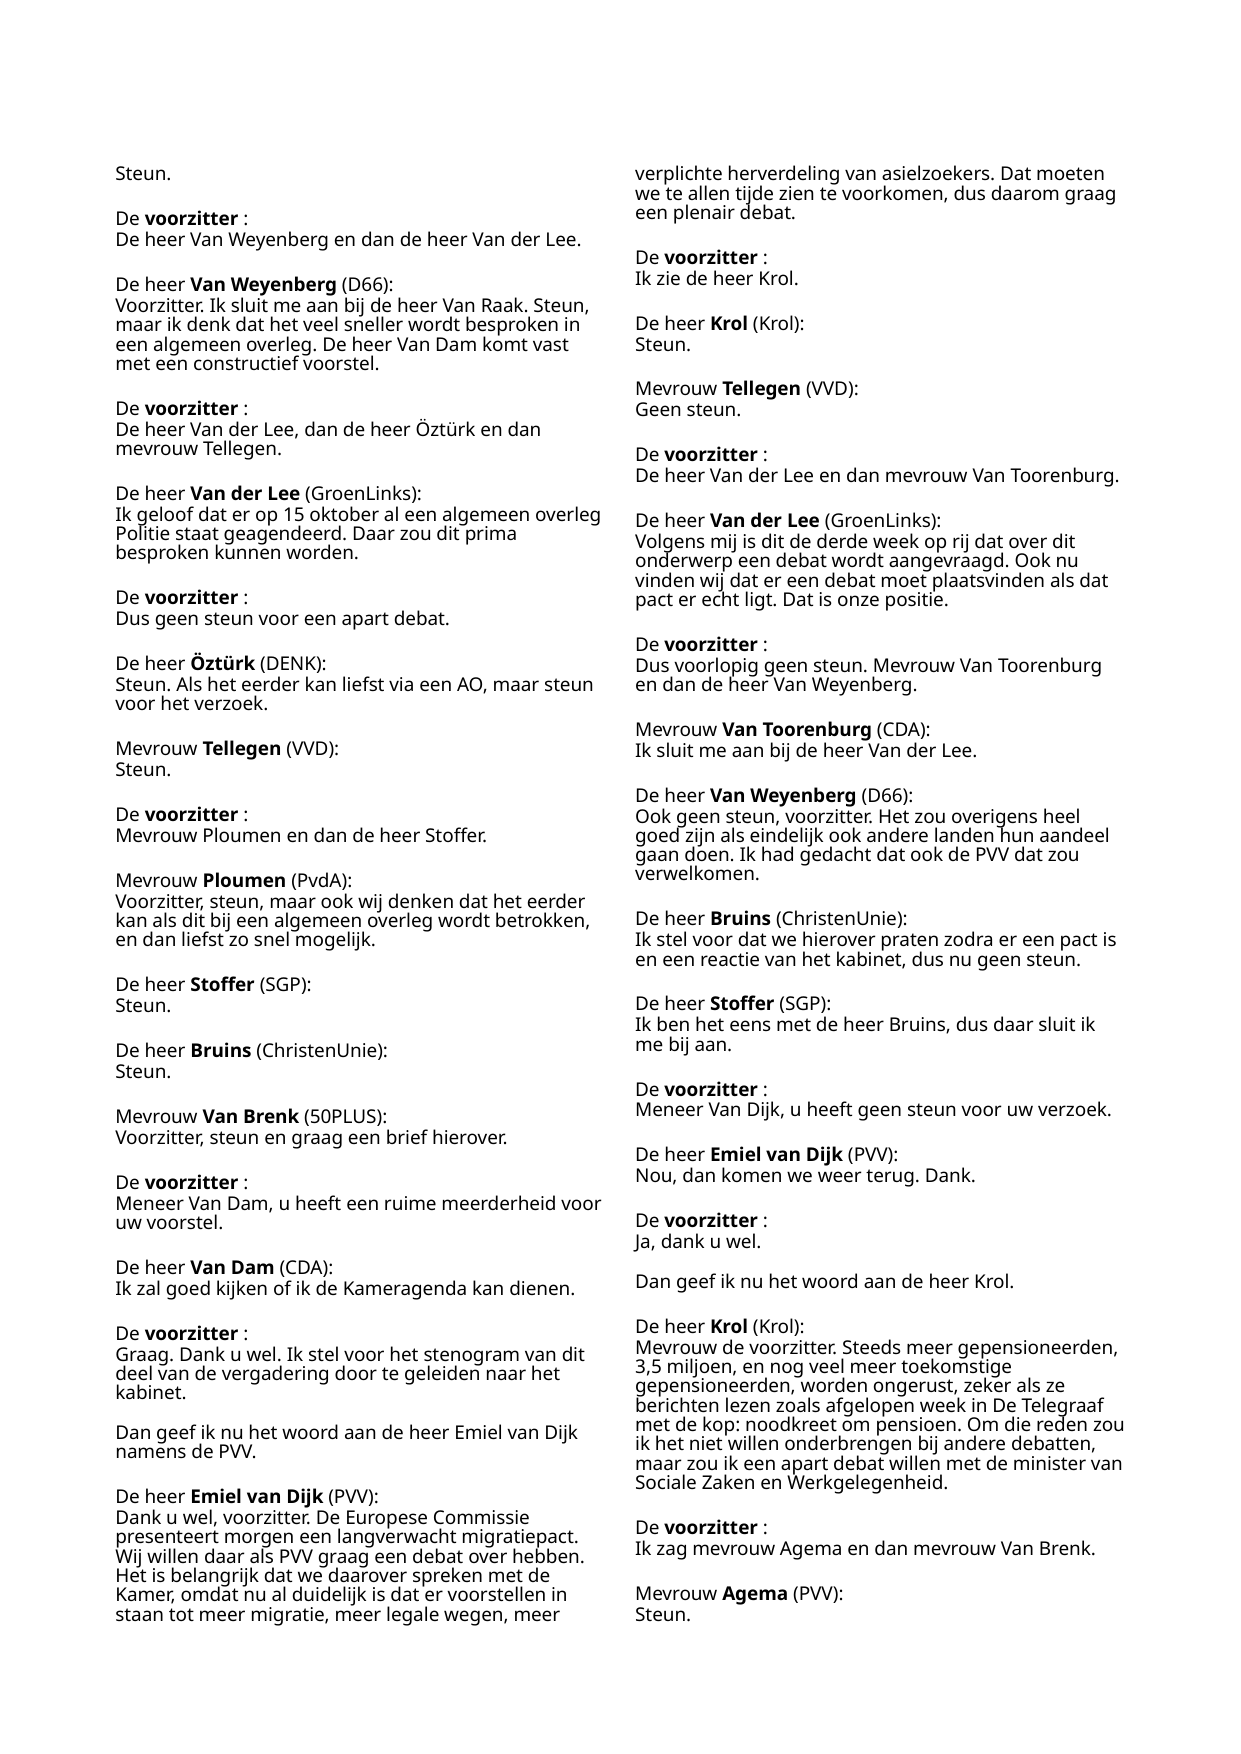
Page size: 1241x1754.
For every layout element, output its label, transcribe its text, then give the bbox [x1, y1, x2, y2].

text Meneer Van Dam, u heeft een ruime meerderheid voor uw voorstel. [115, 1194, 605, 1233]
text De voorzitter : [115, 1320, 605, 1346]
text Steun. [635, 1606, 1125, 1625]
text De heer Van der Lee (GroenLinks): [635, 507, 1125, 533]
text De heer Öztürk (DENK): [115, 650, 605, 676]
text Mevrouw Van Toorenburg (CDA): [635, 716, 1125, 742]
text Voorzitter. Ik sluit me aan bij de heer Van Raak. Steun, maar ik denk dat het veel sneller wordt besproken in een algemeen overleg. De heer Van Dam komt vast met een constructief voorstel. [115, 297, 605, 374]
text Steun. [115, 165, 605, 184]
text De voorzitter : [635, 1514, 1125, 1540]
text Dan geef ik nu het woord aan de heer Krol. [635, 1273, 1125, 1292]
text De voorzitter : [115, 395, 605, 421]
text Ook geen steun, voorzitter. Het zou overigens heel goed zijn als eindelijk ook andere landen hun aandeel gaan doen. Ik had gedacht dat ook de PVV dat zou verwelkomen. [635, 808, 1125, 885]
text verplichte herverdeling van asielzoekers. Dat moeten we te allen tijde zien te voorkomen, dus daarom graag een plenair debat. [635, 165, 1125, 223]
text De heer Van Weyenberg en dan de heer Van der Lee. [115, 231, 605, 250]
text Ik zag mevrouw Agema en dan mevrouw Van Brenk. [635, 1540, 1125, 1559]
text Ik sluit me aan bij de heer Van der Lee. [635, 742, 1125, 761]
text De heer Van Weyenberg (D66): [115, 271, 605, 297]
text De heer Bruins (ChristenUnie): [115, 1037, 605, 1063]
text De heer Krol (Krol): [635, 1313, 1125, 1339]
text De heer Bruins (ChristenUnie): [635, 906, 1125, 931]
text Geen steun. [635, 401, 1125, 421]
text Mevrouw de voorzitter. Steeds meer gepensioneerden, 3,5 miljoen, en nog veel meer toekomstige gepensioneerden, worden ongerust, zeker als ze berichten lezen zoals afgelopen week in De Telegraaf met de kop: noodkreet om pensioen. Om die reden zou ik het niet willen onderbrengen bij andere debatten, maar zou ik een apart debat willen met de minister van Sociale Zaken en Werkgelegenheid. [635, 1339, 1125, 1493]
text Ik geloof dat er op 15 oktober al een algemeen overleg Politie staat geagendeerd. Daar zou dit prima besproken kunnen worden. [115, 506, 605, 563]
text De heer Stoffer (SGP): [635, 991, 1125, 1016]
text Meneer Van Dijk, u heeft geen steun voor uw verzoek. [635, 1101, 1125, 1121]
text De voorzitter : [115, 1169, 605, 1194]
text Voorzitter, steun, maar ook wij denken dat het eerder kan als dit bij een algemeen overleg wordt betrokken, en dan liefst zo snel mogelijk. [115, 893, 605, 951]
text De voorzitter : [635, 631, 1125, 657]
text Ik ben het eens met de heer Bruins, dus daar sluit ik me bij aan. [635, 1016, 1125, 1055]
text Nou, dan komen we weer terug. Dank. [635, 1167, 1125, 1187]
text Dus geen steun voor een apart debat. [115, 610, 605, 629]
text Steun. [115, 997, 605, 1016]
text Ja, dank u wel. [635, 1233, 1125, 1252]
text De voorzitter : [635, 1207, 1125, 1233]
text Graag. Dank u wel. Ik stel voor het stenogram van dit deel van de vergadering door te geleiden naar het kabinet. [115, 1346, 605, 1403]
text De voorzitter : [635, 244, 1125, 270]
text Mevrouw Van Brenk (50PLUS): [115, 1103, 605, 1129]
text De heer Van der Lee (GroenLinks): [115, 480, 605, 506]
text Dus voorlopig geen steun. Mevrouw Van Toorenburg en dan de heer Van Weyenberg. [635, 657, 1125, 695]
text De voorzitter : [635, 1076, 1125, 1101]
text De heer Stoffer (SGP): [115, 971, 605, 997]
text De voorzitter : [115, 205, 605, 231]
text Dank u wel, voorzitter. De Europese Commissie presenteert morgen een langverwacht migratiepact. Wij willen daar als PVV graag een debat over hebben. Het is belangrijk dat we daarover spreken met de Kamer, omdat nu al duidelijk is dat er voorstellen in staan tot meer migratie, meer legale wegen, meer [115, 1509, 605, 1625]
text Mevrouw Tellegen (VVD): [115, 735, 605, 761]
text De voorzitter : [115, 584, 605, 610]
text Mevrouw Agema (PVV): [635, 1580, 1125, 1606]
text De heer Emiel van Dijk (PVV): [635, 1142, 1125, 1167]
text Ik zal goed kijken of ik de Kameragenda kan dienen. [115, 1280, 605, 1299]
text Steun. Als het eerder kan liefst via een AO, maar steun voor het verzoek. [115, 676, 605, 714]
text Mevrouw Tellegen (VVD): [635, 376, 1125, 401]
text Volgens mij is dit de derde week op rij dat over dit onderwerp een debat wordt aangevraagd. Ook nu vinden wij dat er een debat moet plaatsvinden als dat pact er echt ligt. Dat is onze positie. [635, 533, 1125, 610]
text De heer Van der Lee en dan mevrouw Van Toorenburg. [635, 467, 1125, 486]
text Mevrouw Ploumen en dan de heer Stoffer. [115, 827, 605, 846]
text De heer Krol (Krol): [635, 310, 1125, 336]
text De voorzitter : [635, 441, 1125, 467]
text Steun. [115, 1063, 605, 1082]
text Steun. [635, 336, 1125, 355]
text Ik stel voor dat we hierover praten zodra er een pact is en een reactie van het kabinet, dus nu geen steun. [635, 931, 1125, 970]
text De heer Van der Lee, dan de heer Öztürk en dan mevrouw Tellegen. [115, 421, 605, 459]
text Voorzitter, steun en graag een brief hierover. [115, 1129, 605, 1148]
text Steun. [115, 761, 605, 780]
text De voorzitter : [115, 801, 605, 827]
text Mevrouw Ploumen (PvdA): [115, 867, 605, 893]
text De heer Van Weyenberg (D66): [635, 782, 1125, 808]
text Ik zie de heer Krol. [635, 270, 1125, 289]
text Dan geef ik nu het woord aan de heer Emiel van Dijk namens de PVV. [115, 1424, 605, 1463]
text De heer Van Dam (CDA): [115, 1254, 605, 1280]
text De heer Emiel van Dijk (PVV): [115, 1483, 605, 1509]
